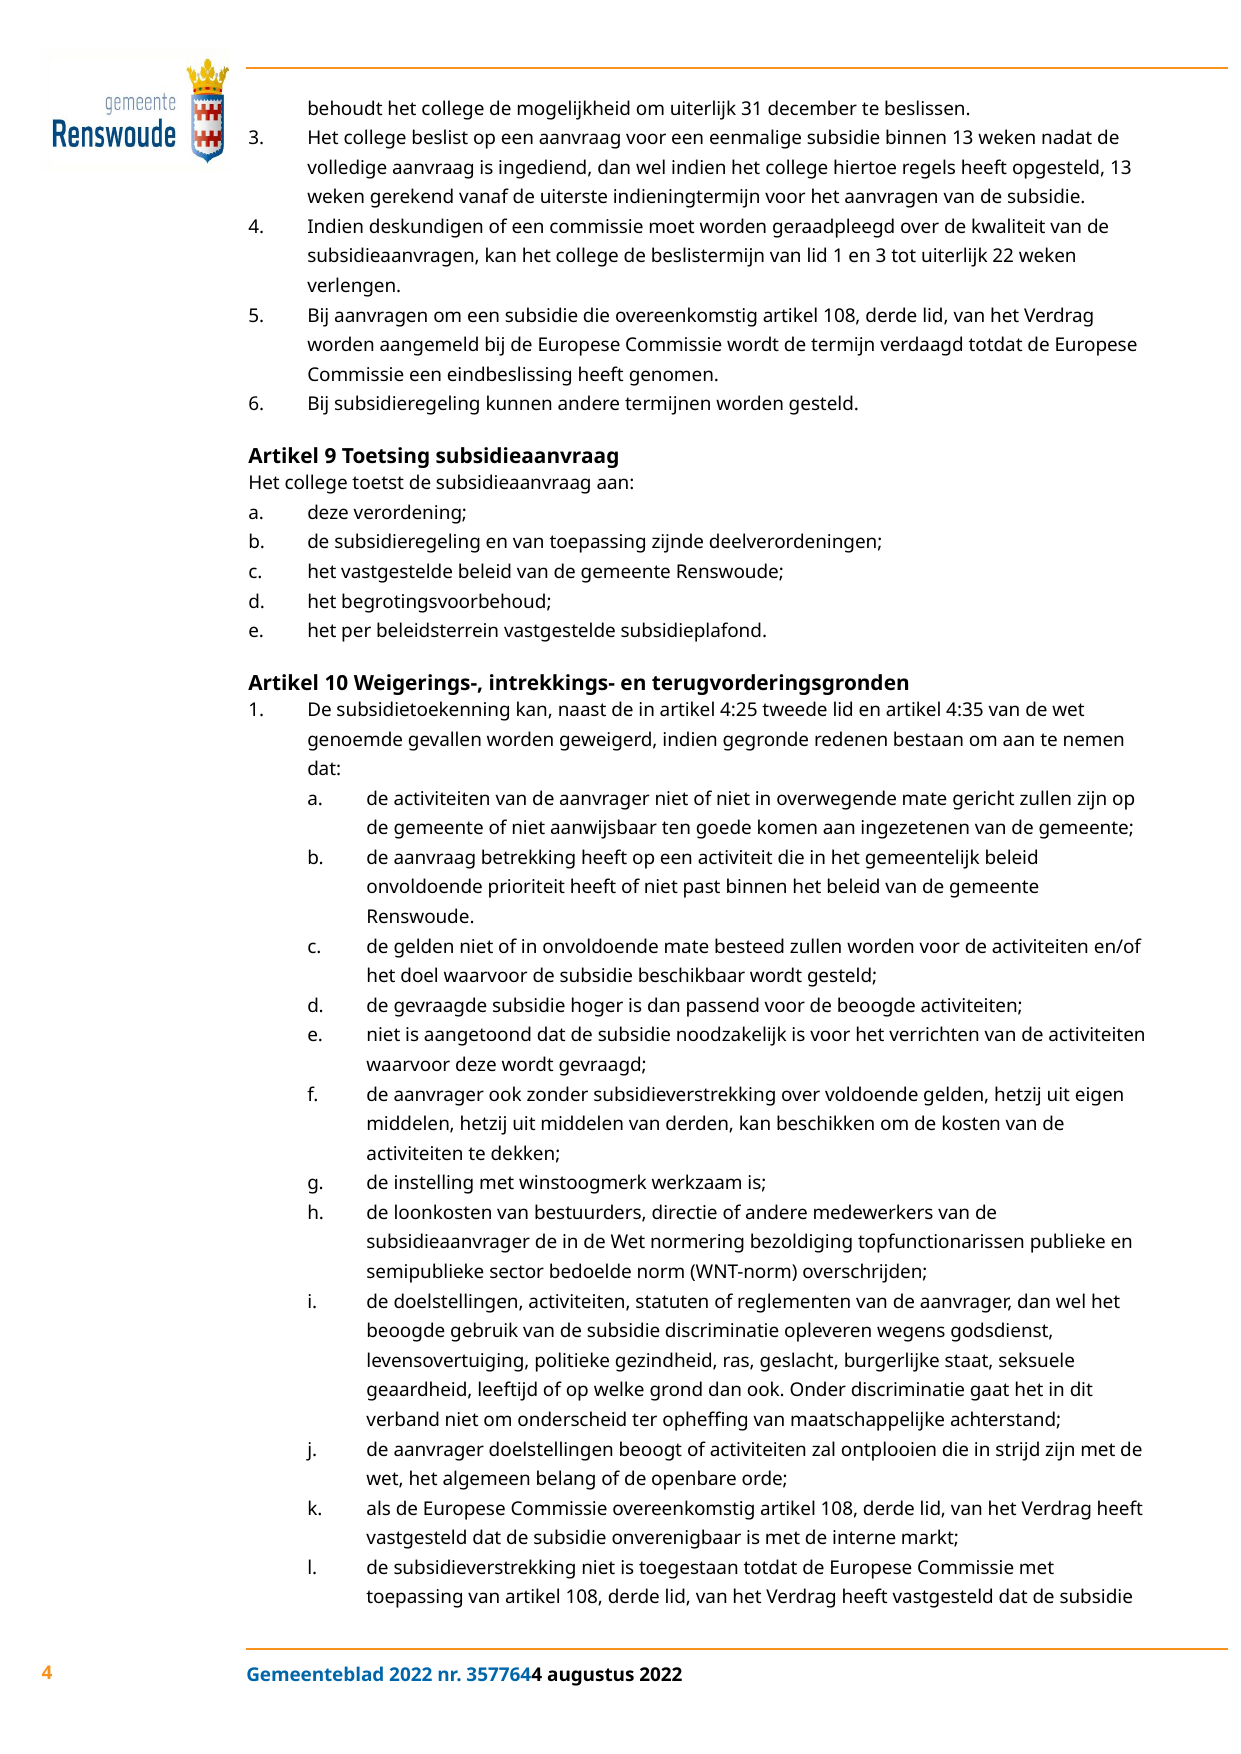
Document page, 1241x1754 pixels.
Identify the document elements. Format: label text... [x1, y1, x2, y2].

list behoudt het college de mogelijkheid om uiterlijk 31 december te beslissen. [248, 95, 1152, 121]
list de loonkosten van bestuurders, directie of andere medewerkers van de subsidieaanvrager de in de Wet normering bezoldiging topfunctionarissen publieke en semipublieke sector bedoelde norm (WNT-norm) overschrijden; [307, 1199, 1152, 1284]
list Bij subsidieregeling kunnen andere termijnen worden gesteld. [248, 391, 1152, 416]
list Indien deskundigen of een commissie moet worden geraadpleegd over de kwaliteit van de subsidieaanvragen, kan het college de beslistermijn van lid 1 en 3 tot uiterlijk 22 weken verlengen. [248, 213, 1152, 298]
text Het college toetst de subsidieaanvraag aan: [248, 469, 1152, 495]
list het begrotingsvoorbehoud; [248, 588, 1152, 613]
list het vastgestelde beleid van de gemeente Renswoude; [248, 558, 1152, 584]
text Artikel 9 Toetsing subsidieaanvraag [248, 441, 1152, 469]
list als de Europese Commissie overeenkomstig artikel 108, derde lid, van het Verdrag heeft vastgesteld dat de subsidie onverenigbaar is met de interne markt; [307, 1495, 1152, 1550]
list de aanvrager ook zonder subsidieverstrekking over voldoende gelden, hetzij uit eigen middelen, hetzij uit middelen van derden, kan beschikken om de kosten van de activiteiten te dekken; [307, 1081, 1152, 1166]
list de doelstellingen, activiteiten, statuten of reglementen van de aanvrager, dan wel het beoogde gebruik van de subsidie discriminatie opleveren wegens godsdienst, levensovertuiging, politieke gezindheid, ras, geslacht, burgerlijke staat, seksuele geaardheid, leeftijd of op welke grond dan ook. Onder discriminatie gaat het in dit verband niet om onderscheid ter opheffing van maatschappelijke achterstand; [307, 1288, 1152, 1432]
list De subsidietoekenning kan, naast de in artikel 4:25 tweede lid en artikel 4:35 van de wet genoemde gevallen worden geweigerd, indien gegronde redenen bestaan om aan te nemen dat: [248, 696, 1152, 781]
list de gevraagde subsidie hoger is dan passend voor de beoogde activiteiten; [307, 992, 1152, 1018]
picture [41, 47, 231, 172]
list de subsidieverstrekking niet is toegestaan totdat de Europese Commissie met toepassing van artikel 108, derde lid, van het Verdrag heeft vastgesteld dat de subsidie [307, 1554, 1152, 1609]
list de activiteiten van de aanvrager niet of niet in overwegende mate gericht zullen zijn op de gemeente of niet aanwijsbaar ten goede komen aan ingezetenen van de gemeente; [307, 785, 1152, 840]
list niet is aangetoond dat de subsidie noodzakelijk is voor het verrichten van de activiteiten waarvoor deze wordt gevraagd; [307, 1022, 1152, 1077]
list de subsidieregeling en van toepassing zijnde deelverordeningen; [248, 529, 1152, 554]
list het per beleidsterrein vastgestelde subsidieplafond. [248, 617, 1152, 643]
list de aanvraag betrekking heeft op een activiteit die in het gemeentelijk beleid onvoldoende prioriteit heeft of niet past binnen het beleid van de gemeente Renswoude. [307, 844, 1152, 929]
list de aanvrager doelstellingen beoogt of activiteiten zal ontplooien die in strijd zijn met de wet, het algemeen belang of de openbare orde; [307, 1436, 1152, 1491]
list Bij aanvragen om een subsidie die overeenkomstig artikel 108, derde lid, van het Verdrag worden aangemeld bij de Europese Commissie wordt de termijn verdaagd totdat de Europese Commissie een eindbeslissing heeft genomen. [248, 302, 1152, 387]
list de instelling met winstoogmerk werkzaam is; [307, 1169, 1152, 1195]
list Het college beslist op een aanvraag voor een eenmalige subsidie binnen 13 weken nadat de volledige aanvraag is ingediend, dan wel indien het college hiertoe regels heeft opgesteld, 13 weken gerekend vanaf de uiterste indieningtermijn voor het aanvragen van de subsidie. [248, 124, 1152, 209]
list de gelden niet of in onvoldoende mate besteed zullen worden voor de activiteiten en/of het doel waarvoor de subsidie beschikbaar wordt gesteld; [307, 933, 1152, 988]
text Artikel 10 Weigerings-, intrekkings- en terugvorderingsgronden [248, 668, 1152, 696]
list deze verordening; [248, 499, 1152, 525]
